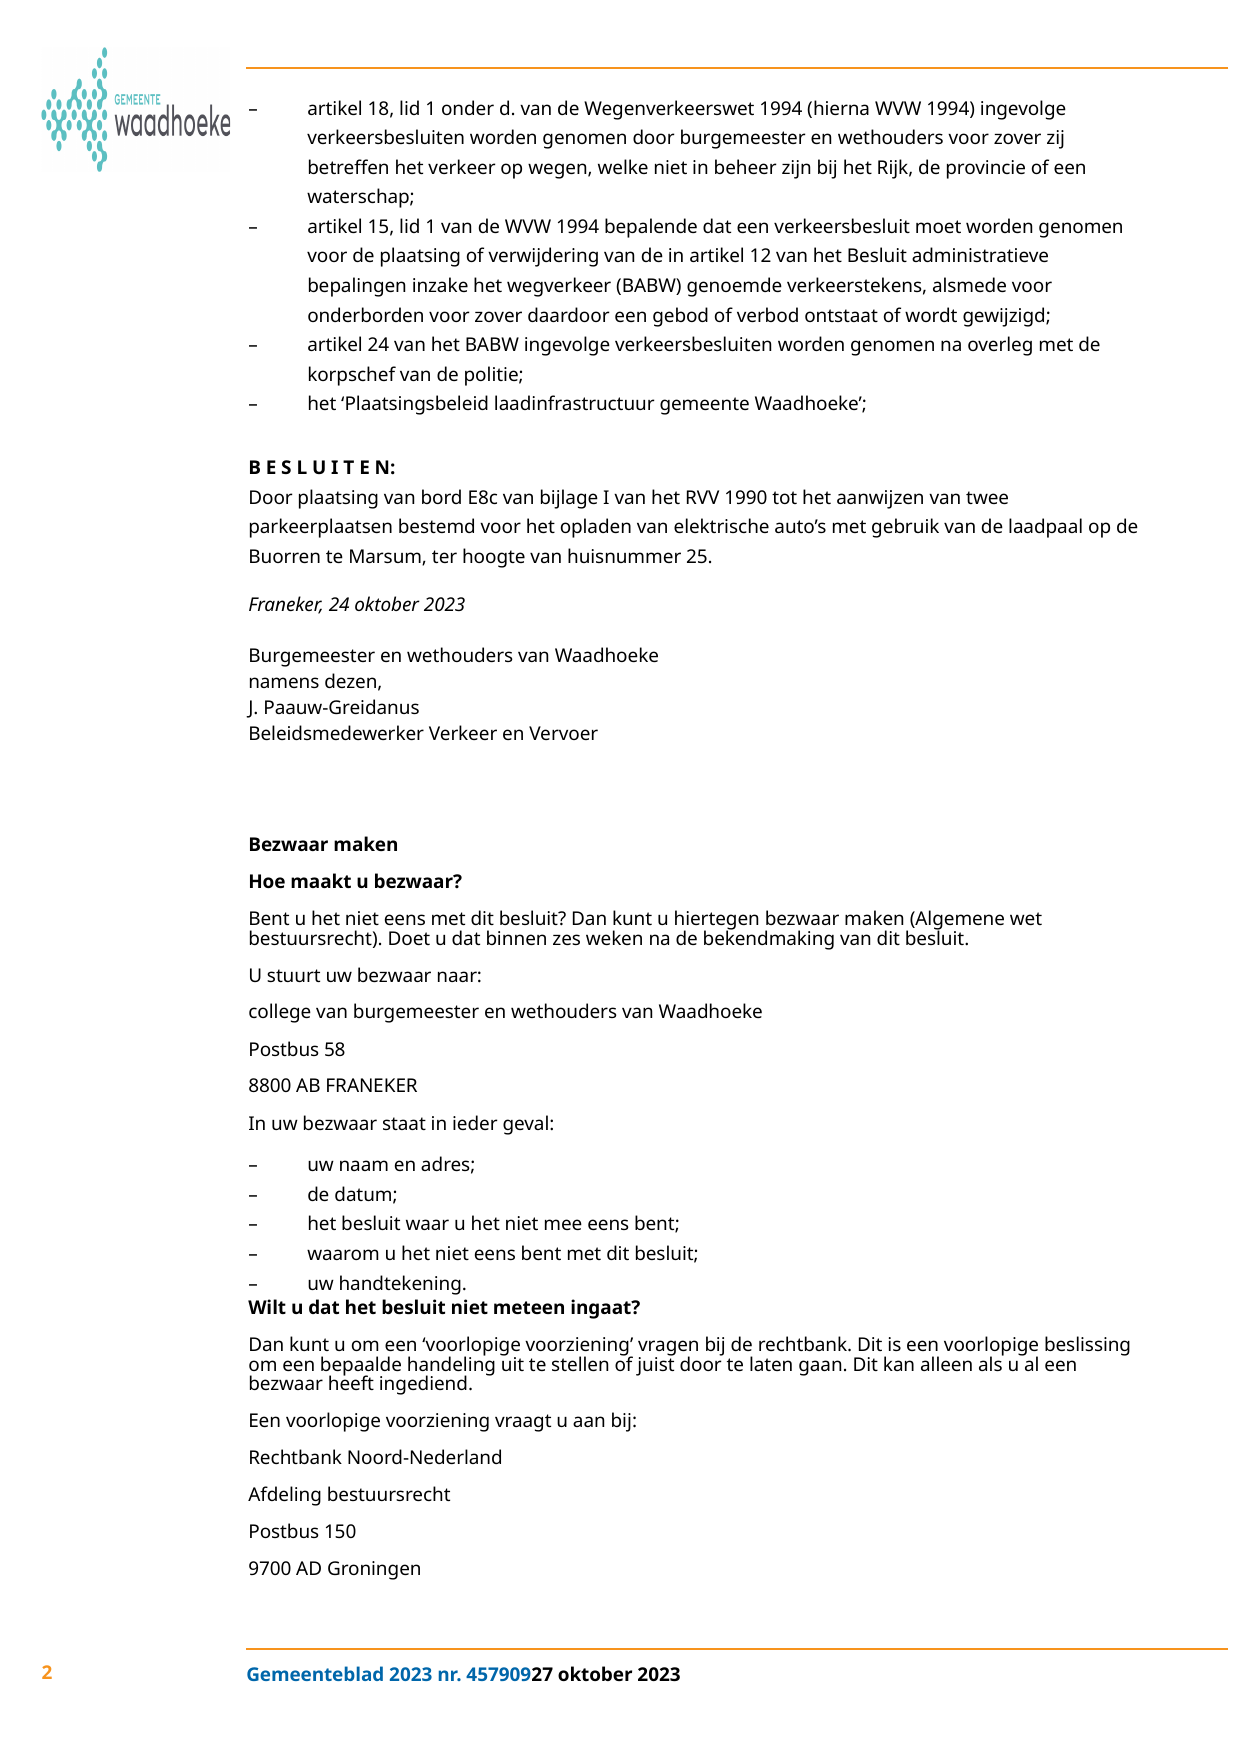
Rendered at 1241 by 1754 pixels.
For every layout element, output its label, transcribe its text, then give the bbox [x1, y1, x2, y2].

text U stuurt uw bezwaar naar: [248, 967, 1152, 986]
text Postbus 58 [248, 1041, 1152, 1060]
list artikel 18, lid 1 onder d. van de Wegenverkeerswet 1994 (hierna WVW 1994) ingevolge verkeersbesluiten worden genomen door burgemeester en wethouders voor zover zij betreffen het verkeer op wegen, welke niet in beheer zijn bij het Rijk, de provincie of een waterschap; [248, 95, 1152, 209]
text In uw bezwaar staat in ieder geval: [248, 1114, 1152, 1134]
text Hoe maakt u bezwaar? [248, 873, 1152, 893]
list het ‘Plaatsingsbeleid laadinfrastructuur gemeente Waadhoeke’; [248, 391, 1152, 416]
text namens dezen, [248, 668, 1152, 694]
text Franeker, 24 oktober 2023 [248, 591, 1152, 617]
text Bezwaar maken [248, 836, 1152, 856]
picture [41, 47, 231, 172]
text Postbus 150 [248, 1523, 1152, 1542]
text Een voorlopige voorziening vraagt u aan bij: [248, 1412, 1152, 1431]
text college van burgemeester en wethouders van Waadhoeke [248, 1003, 1152, 1023]
text Rechtbank Noord-Nederland [248, 1449, 1152, 1468]
list artikel 24 van het BABW ingevolge verkeersbesluiten worden genomen na overleg met de korpschef van de politie; [248, 331, 1152, 387]
text J. Paauw-Greidanus [248, 694, 1152, 720]
list artikel 15, lid 1 van de WVW 1994 bepalende dat een verkeersbesluit moet worden genomen voor de plaatsing of verwijdering van de in artikel 12 van het Besluit administratieve bepalingen inzake het wegverkeer (BABW) genoemde verkeerstekens, alsmede voor onderborden voor zover daardoor een gebod of verbod ontstaat of wordt gewijzigd; [248, 213, 1152, 328]
text Afdeling bestuursrecht [248, 1486, 1152, 1505]
list waarom u het niet eens bent met dit besluit; [248, 1240, 1152, 1266]
list uw handtekening. [248, 1270, 1152, 1296]
list de datum; [248, 1181, 1152, 1207]
text 8800 AB FRANEKER [248, 1077, 1152, 1097]
list het besluit waar u het niet mee eens bent; [248, 1211, 1152, 1236]
text Dan kunt u om een ‘voorlopige voorziening’ vragen bij de rechtbank. Dit is een voorlopige beslissing om een bepaalde handeling uit te stellen of juist door te laten gaan. Dit kan alleen als u al een bezwaar heeft ingediend. [248, 1336, 1152, 1394]
text Door plaatsing van bord E8c van bijlage I van het RVV 1990 tot het aanwijzen van twee parkeerplaatsen bestemd voor het opladen van elektrische auto’s met gebruik van de laadpaal op de Buorren te Marsum, ter hoogte van huisnummer 25. [248, 484, 1152, 569]
text B E S L U I T E N: [248, 454, 1152, 480]
text Beleidsmedewerker Verkeer en Vervoer [248, 720, 1152, 746]
text Bent u het niet eens met dit besluit? Dan kunt u hiertegen bezwaar maken (Algemene wet bestuursrecht). Doet u dat binnen zes weken na de bekendmaking van dit besluit. [248, 910, 1152, 949]
text Wilt u dat het besluit niet meteen ingaat? [248, 1299, 1152, 1319]
list uw naam en adres; [248, 1151, 1152, 1177]
text 9700 AD Groningen [248, 1560, 1152, 1579]
text Burgemeester en wethouders van Waadhoeke [248, 643, 1152, 668]
